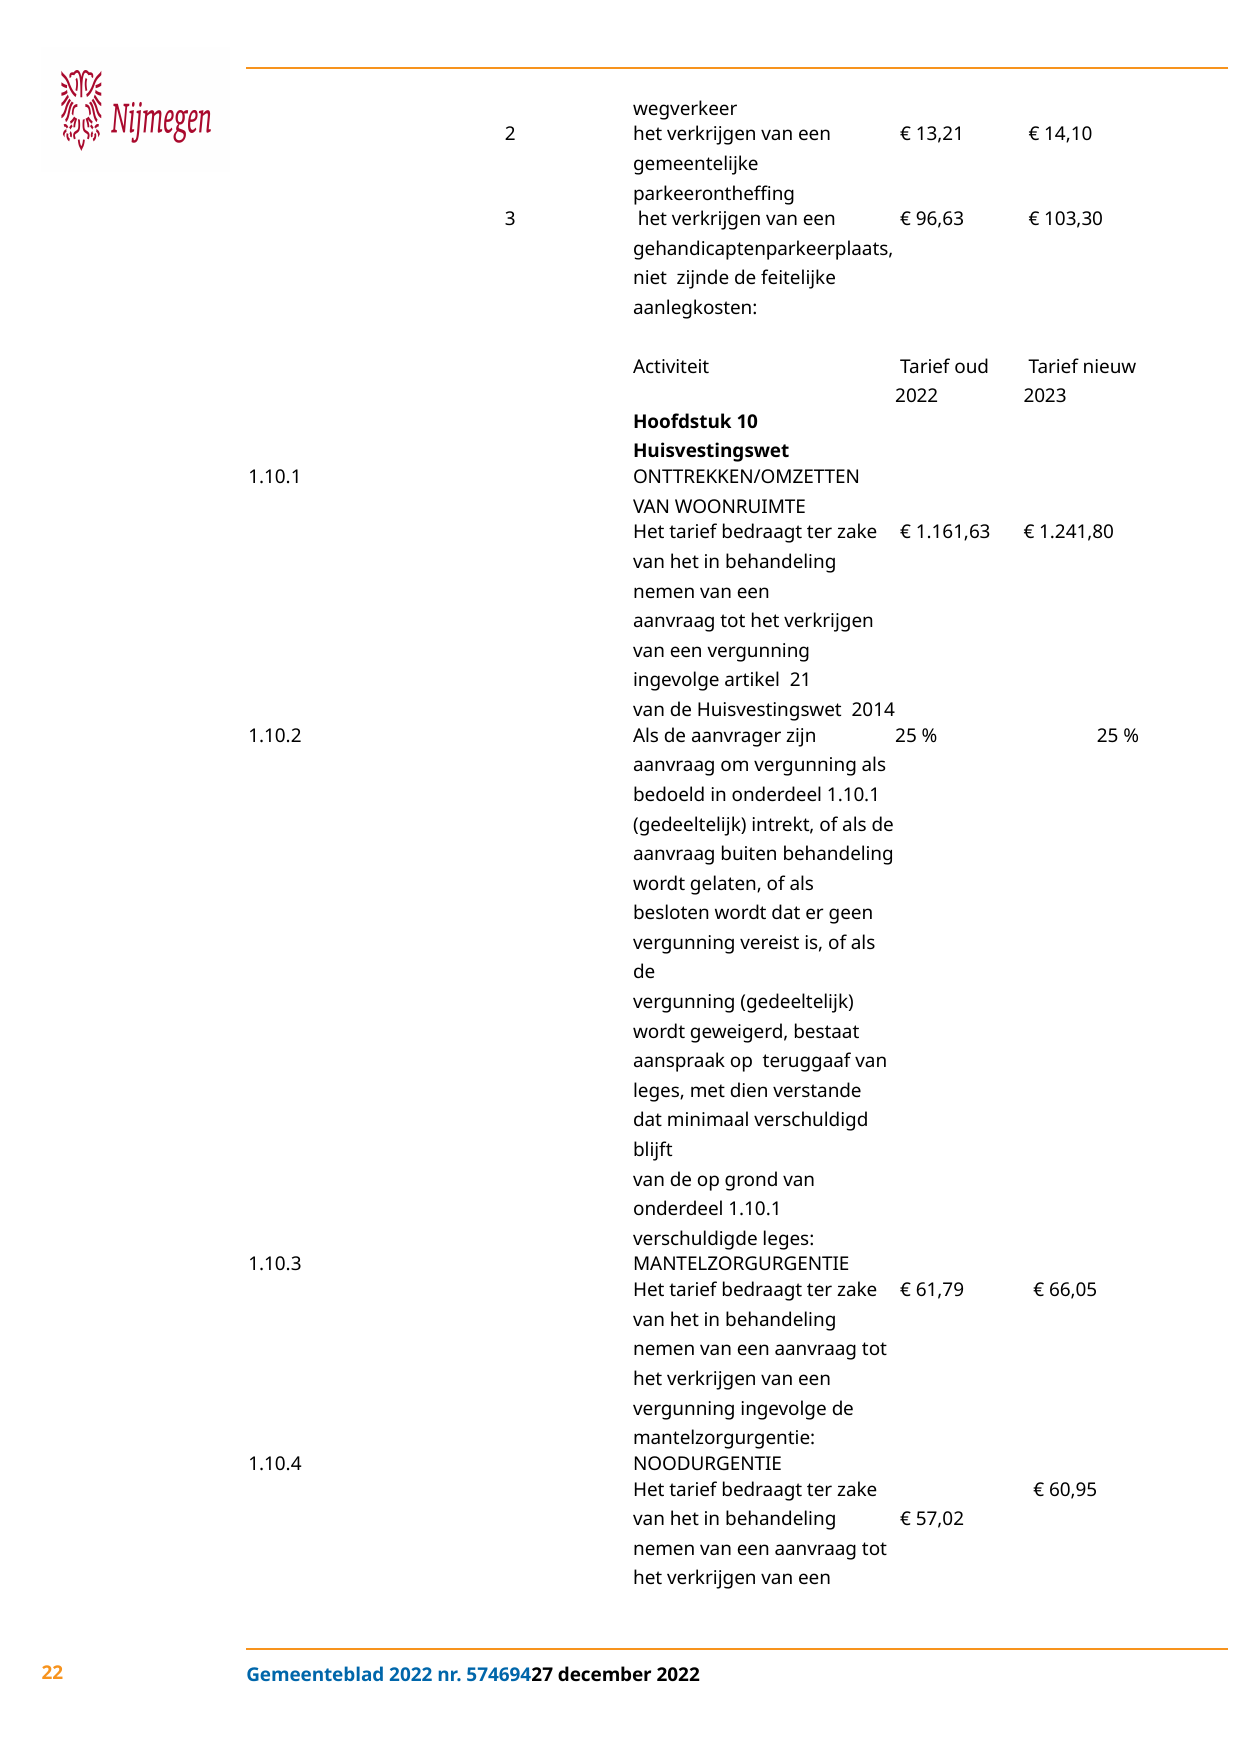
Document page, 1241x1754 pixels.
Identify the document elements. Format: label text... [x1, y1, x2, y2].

table_cell wegverkeer [633, 95, 895, 121]
table_cell [248, 1476, 376, 1590]
table_cell € 96,63 [895, 205, 1023, 320]
table_cell € 66,05 [1023, 1276, 1152, 1450]
table_cell [248, 408, 376, 463]
table_cell [376, 1251, 504, 1276]
table_cell € 14,10 [1023, 121, 1152, 205]
table_cell 25 % [895, 722, 1023, 1251]
table_cell [248, 1276, 376, 1450]
table_cell [895, 408, 1023, 463]
table_cell [1023, 464, 1152, 519]
table_header Tarief oud 2022 [895, 353, 1023, 408]
picture [41, 47, 231, 172]
table_cell € 61,79 [895, 1276, 1023, 1450]
table_cell NOODURGENTIE [633, 1450, 895, 1476]
table_cell € 1.241,80 [1023, 519, 1152, 722]
table_cell [248, 95, 376, 121]
table_cell [376, 95, 504, 121]
table_cell [376, 408, 504, 463]
table_cell 25 % [1023, 722, 1152, 1251]
table_cell ONTTREKKEN/OMZETTEN VAN WOONRUIMTE [633, 464, 895, 519]
table_cell [505, 519, 633, 722]
table_cell het verkrijgen van een gemeentelijke parkeerontheffing [633, 121, 895, 205]
table_cell € 103,30 [1023, 205, 1152, 320]
table_cell [505, 1276, 633, 1450]
table_cell het verkrijgen van een gehandicaptenparkeerplaats, niet zijnde de feitelijke aanlegkosten: [633, 205, 895, 320]
table_cell [376, 205, 504, 320]
table_cell [505, 464, 633, 519]
table_cell [505, 408, 633, 463]
table_cell Het tarief bedraagt ter zake van het in behandeling nemen van een aanvraag tot het verkrijgen van een vergunning ingevolge artikel 21 van de Huisvestingswet 2014 [633, 519, 895, 722]
table_cell 1.10.4 [248, 1450, 376, 1476]
table_cell [505, 1476, 633, 1590]
table_cell [1023, 1251, 1152, 1276]
table_cell Het tarief bedraagt ter zake van het in behandeling nemen van een aanvraag tot het verkrijgen van een [633, 1476, 895, 1590]
table_cell € 60,95 [1023, 1476, 1152, 1590]
table_header Tarief nieuw 2023 [1023, 353, 1152, 408]
table_cell [376, 722, 504, 1251]
table_cell [1023, 1450, 1152, 1476]
table_cell MANTELZORGURGENTIE [633, 1251, 895, 1276]
table_cell [376, 519, 504, 722]
table_cell 1.10.1 [248, 464, 376, 519]
table_cell [248, 121, 376, 205]
table_cell [376, 1450, 504, 1476]
table_cell [1023, 408, 1152, 463]
table_header [505, 353, 633, 408]
table_cell [895, 1251, 1023, 1276]
table_cell Hoofdstuk 10 Huisvestingswet [633, 408, 895, 463]
table_cell [1023, 95, 1152, 121]
table_cell [895, 1450, 1023, 1476]
table_cell [248, 519, 376, 722]
table_cell 1.10.3 [248, 1251, 376, 1276]
table_cell 1.10.2 [248, 722, 376, 1251]
table_cell [895, 95, 1023, 121]
table_cell [505, 1251, 633, 1276]
table_cell 3 [505, 205, 633, 320]
table_cell [376, 1276, 504, 1450]
table_header [248, 353, 376, 408]
table_cell Het tarief bedraagt ter zake van het in behandeling nemen van een aanvraag tot het verkrijgen van een vergunning ingevolge de mantelzorgurgentie: [633, 1276, 895, 1450]
table_cell € 13,21 [895, 121, 1023, 205]
table_cell € 57,02 [895, 1476, 1023, 1590]
table_cell Als de aanvrager zijn aanvraag om vergunning als bedoeld in onderdeel 1.10.1 (gedeeltelijk) intrekt, of als de aanvraag buiten behandeling wordt gelaten, of als besloten wordt dat er geen vergunning vereist is, of als de vergunning (gedeeltelijk) wordt geweigerd, bestaat aanspraak op teruggaaf van leges, met dien verstande dat minimaal verschuldigd blijft van de op grond van onderdeel 1.10.1 verschuldigde leges: [633, 722, 895, 1251]
table_cell 2 [505, 121, 633, 205]
table_cell [248, 205, 376, 320]
table_cell [376, 1476, 504, 1590]
table_cell [376, 121, 504, 205]
table_header Activiteit [633, 353, 895, 408]
table_cell [376, 464, 504, 519]
table_cell [505, 722, 633, 1251]
table_cell € 1.161,63 [895, 519, 1023, 722]
table_cell [505, 1450, 633, 1476]
table_header [376, 353, 504, 408]
table_cell [505, 95, 633, 121]
table_cell [895, 464, 1023, 519]
